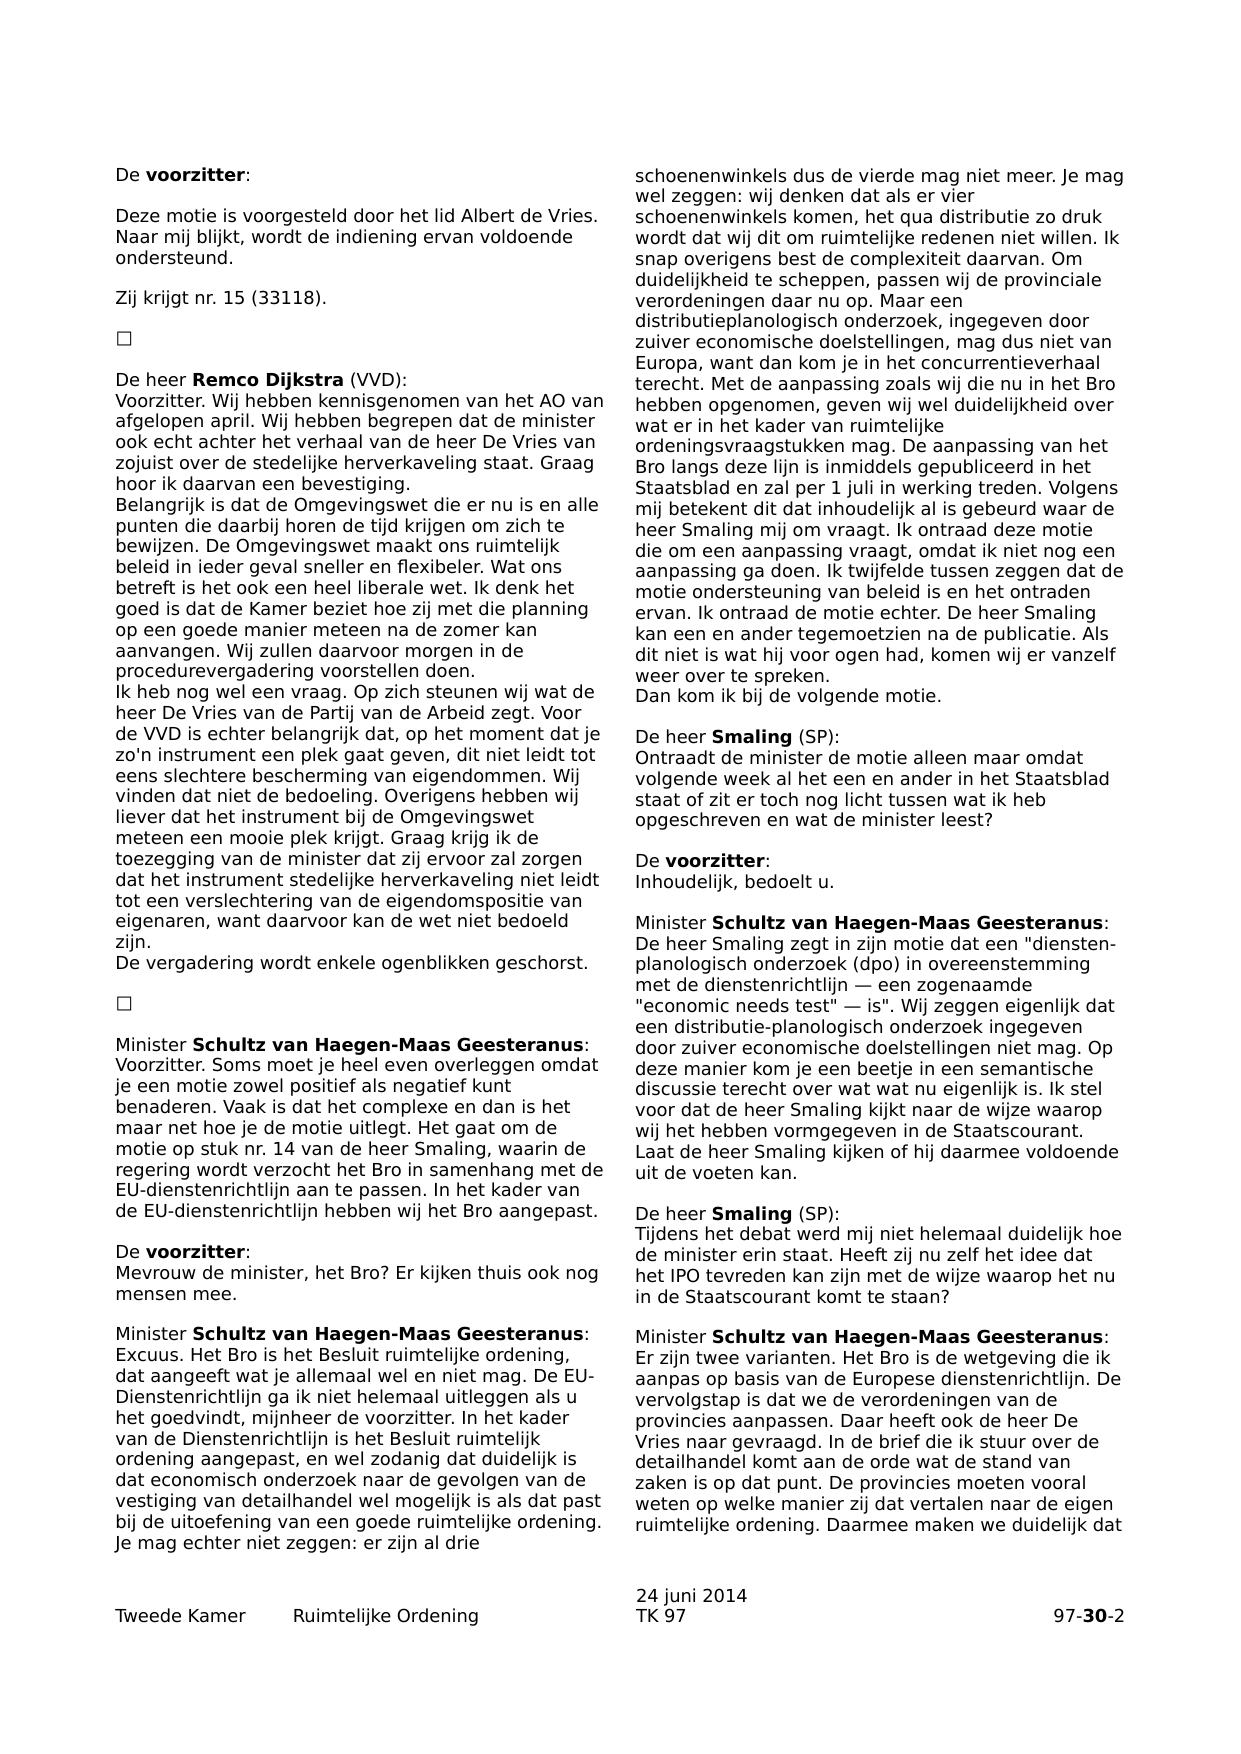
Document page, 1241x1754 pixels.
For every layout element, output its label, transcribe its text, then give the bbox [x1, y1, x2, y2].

text Inhoudelijk, bedoelt u. [635, 872, 1125, 893]
text Voorzitter. Soms moet je heel even overleggen omdat je een motie zowel positief als negatief kunt benaderen. Vaak is dat het complexe en dan is het maar net hoe je de motie uitlegt. Het gaat om de motie op stuk nr. 14 van de heer Smaling, waarin de regering wordt verzocht het Bro in samenhang met de EU-dienstenrichtlijn aan te passen. In het kader van de EU-dienstenrichtlijn hebben wij het Bro aangepast. [115, 1055, 605, 1222]
text Minister Schultz van Haegen-Maas Geesteranus: [635, 1327, 1125, 1348]
text Ontraadt de minister de motie alleen maar omdat volgende week al het een en ander in het Staatsblad staat of zit er toch nog licht tussen wat ik heb opgeschreven en wat de minister leest? [635, 748, 1125, 831]
text Minister Schultz van Haegen-Maas Geesteranus: [115, 1034, 605, 1055]
text Minister Schultz van Haegen-Maas Geesteranus: [115, 1324, 605, 1345]
text De voorzitter: [635, 851, 1125, 872]
text schoenenwinkels dus de vierde mag niet meer. Je mag wel zeggen: wij denken dat als er vier schoenenwinkels komen, het qua distributie zo druk wordt dat wij dit om ruimtelijke redenen niet willen. Ik snap overigens best de complexiteit daarvan. Om duidelijkheid te scheppen, passen wij de provinciale verordeningen daar nu op. Maar een distributieplanologisch onderzoek, ingegeven door zuiver economische doelstellingen, mag dus niet van Europa, want dan kom je in het concurrentieverhaal terecht. Met de aanpassing zoals wij die nu in het Bro hebben opgenomen, geven wij wel duidelijkheid over wat er in het kader van ruimtelijke ordeningsvraagstukken mag. De aanpassing van het Bro langs deze lijn is inmiddels gepubliceerd in het Staatsblad en zal per 1 juli in werking treden. Volgens mij betekent dit dat inhoudelijk al is gebeurd waar de heer Smaling mij om vraagt. Ik ontraad deze motie die om een aanpassing vraagt, omdat ik niet nog een aanpassing ga doen. Ik twijfelde tussen zeggen dat de motie ondersteuning van beleid is en het ontraden ervan. Ik ontraad de motie echter. De heer Smaling kan een en ander tegemoetzien na de publicatie. Als dit niet is wat hij voor ogen had, komen wij er vanzelf weer over te spreken. [635, 165, 1125, 686]
text Zij krijgt nr. 15 (33118). [115, 288, 605, 309]
text Voorzitter. Wij hebben kennisgenomen van het AO van afgelopen april. Wij hebben begrepen dat de minister ook echt achter het verhaal van de heer De Vries van zojuist over de stedelijke herverkaveling staat. Graag hoor ik daarvan een bevestiging. [115, 390, 605, 494]
text ⬜ [115, 994, 605, 1014]
text De heer Smaling zegt in zijn motie dat een "diensten-planologisch onderzoek (dpo) in overeenstemming met de dienstenrichtlijn — een zogenaamde "economic needs test" — is". Wij zeggen eigenlijk dat een distributie-planologisch onderzoek ingegeven door zuiver economische doelstellingen niet mag. Op deze manier kom je een beetje in een semantische discussie terecht over wat wat nu eigenlijk is. Ik stel voor dat de heer Smaling kijkt naar de wijze waarop wij het hebben vormgegeven in de Staatscourant. Laat de heer Smaling kijken of hij daarmee voldoende uit de voeten kan. [635, 933, 1125, 1183]
text Deze motie is voorgesteld door het lid Albert de Vries. Naar mij blijkt, wordt de indiening ervan voldoende ondersteund. [115, 206, 605, 268]
text ⬜ [115, 329, 605, 350]
text Excuus. Het Bro is het Besluit ruimtelijke ordening, dat aangeeft wat je allemaal wel en niet mag. De EU-Dienstenrichtlijn ga ik niet helemaal uitleggen als u het goedvindt, mijnheer de voorzitter. In het kader van de Dienstenrichtlijn is het Besluit ruimtelijk ordening aangepast, en wel zodanig dat duidelijk is dat economisch onderzoek naar de gevolgen van de vestiging van detailhandel wel mogelijk is als dat past bij de uitoefening van een goede ruimtelijke ordening. Je mag echter niet zeggen: er zijn al drie [115, 1345, 605, 1553]
text Mevrouw de minister, het Bro? Er kijken thuis ook nog mensen mee. [115, 1263, 605, 1304]
text Tijdens het debat werd mij niet helemaal duidelijk hoe de minister erin staat. Heeft zij nu zelf het idee dat het IPO tevreden kan zijn met de wijze waarop het nu in de Staatscourant komt te staan? [635, 1224, 1125, 1307]
text De heer Smaling (SP): [635, 1203, 1125, 1224]
text Dan kom ik bij de volgende motie. [635, 686, 1125, 707]
text Minister Schultz van Haegen-Maas Geesteranus: [635, 913, 1125, 933]
text De voorzitter: [115, 165, 605, 186]
text De heer Smaling (SP): [635, 727, 1125, 748]
text De heer Remco Dijkstra (VVD): [115, 370, 605, 390]
text De voorzitter: [115, 1242, 605, 1263]
text De vergadering wordt enkele ogenblikken geschorst. [115, 953, 605, 974]
text Ik heb nog wel een vraag. Op zich steunen wij wat de heer De Vries van de Partij van de Arbeid zegt. Voor de VVD is echter belangrijk dat, op het moment dat je zo'n instrument een plek gaat geven, dit niet leidt tot eens slechtere bescherming van eigendommen. Wij vinden dat niet de bedoeling. Overigens hebben wij liever dat het instrument bij de Omgevingswet meteen een mooie plek krijgt. Graag krijg ik de toezegging van de minister dat zij ervoor zal zorgen dat het instrument stedelijke herverkaveling niet leidt tot een verslechtering van de eigendomspositie van eigenaren, want daarvoor kan de wet niet bedoeld zijn. [115, 682, 605, 953]
text Er zijn twee varianten. Het Bro is de wetgeving die ik aanpas op basis van de Europese dienstenrichtlijn. De vervolgstap is dat we de verordeningen van de provincies aanpassen. Daar heeft ook de heer De Vries naar gevraagd. In de brief die ik stuur over de detailhandel komt aan de orde wat de stand van zaken is op dat punt. De provincies moeten vooral weten op welke manier zij dat vertalen naar de eigen ruimtelijke ordening. Daarmee maken we duidelijk dat [635, 1348, 1125, 1536]
text Belangrijk is dat de Omgevingswet die er nu is en alle punten die daarbij horen de tijd krijgen om zich te bewijzen. De Omgevingswet maakt ons ruimtelijk beleid in ieder geval sneller en flexibeler. Wat ons betreft is het ook een heel liberale wet. Ik denk het goed is dat de Kamer beziet hoe zij met die planning op een goede manier meteen na de zomer kan aanvangen. Wij zullen daarvoor morgen in de procedurevergadering voorstellen doen. [115, 494, 605, 682]
